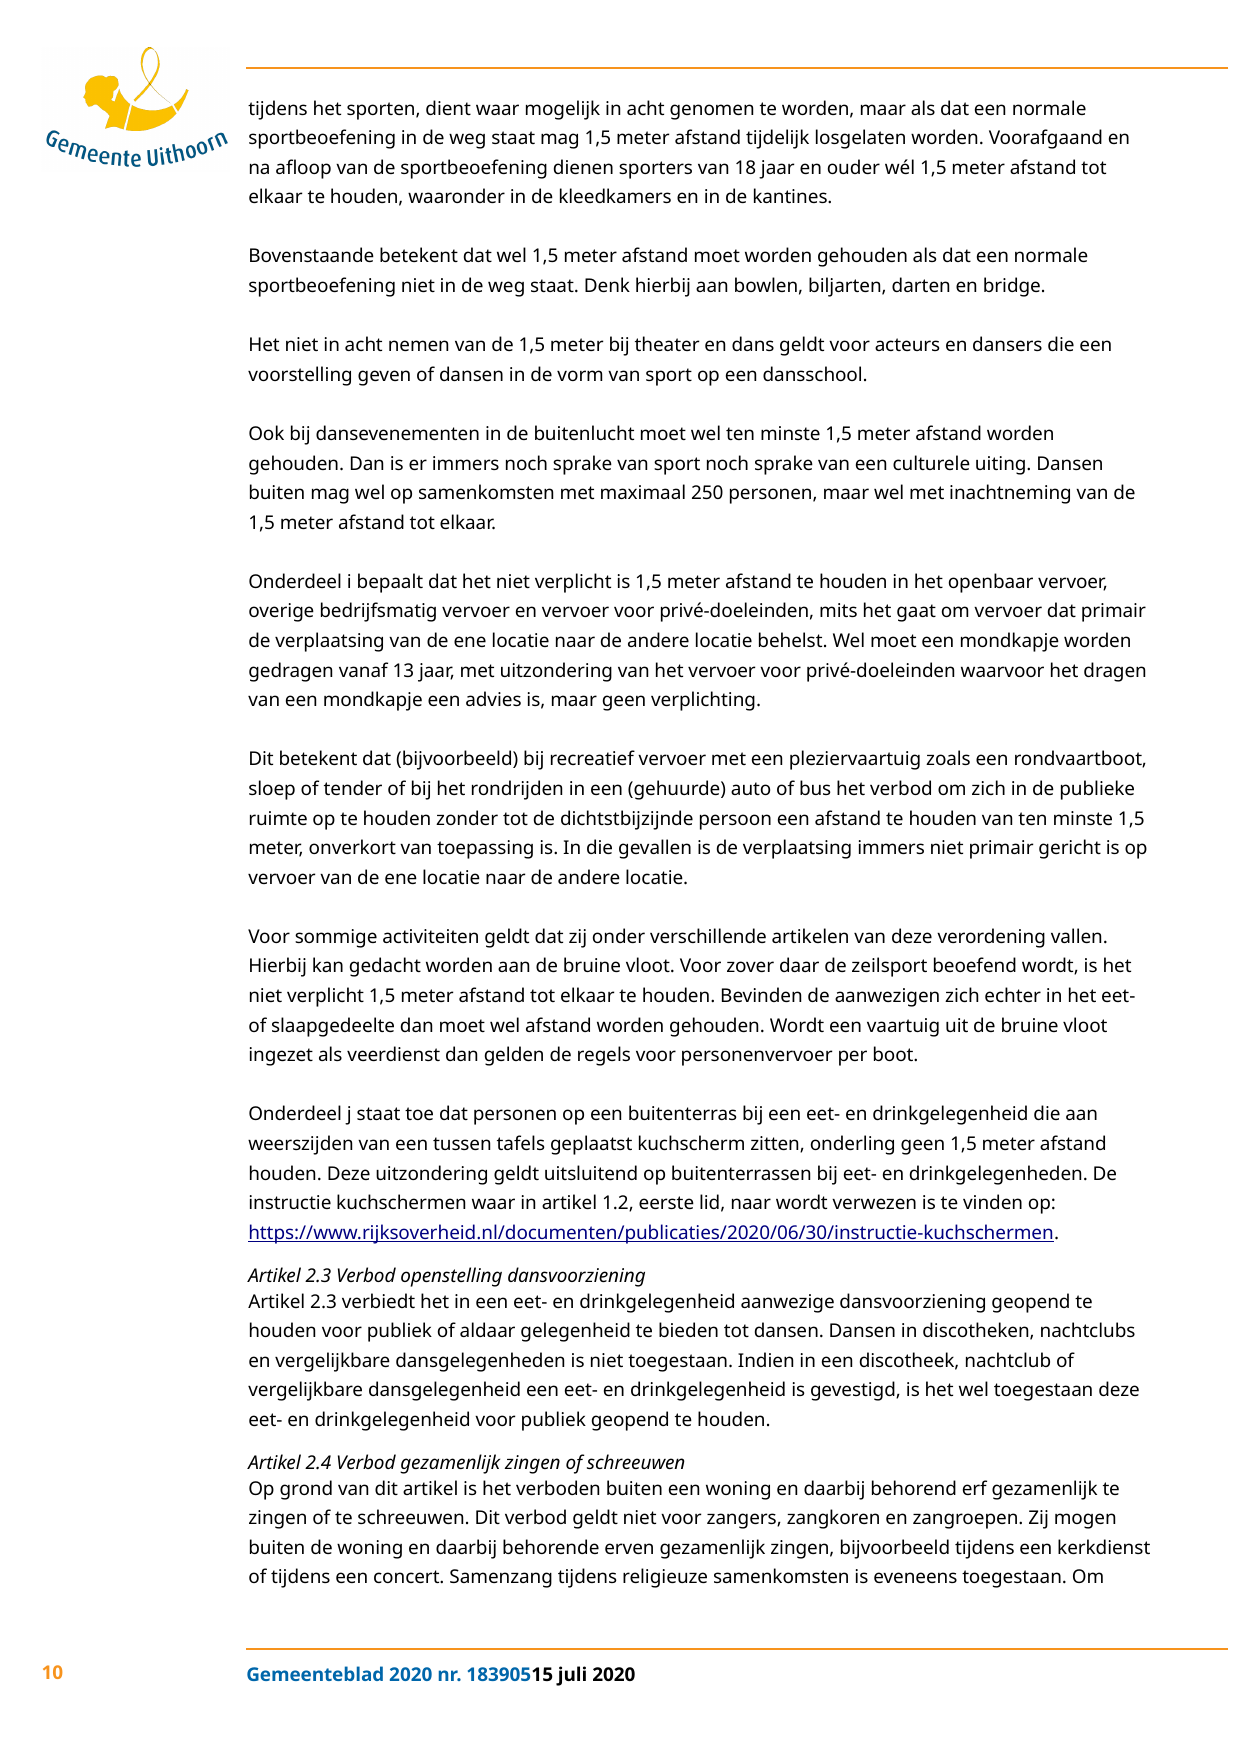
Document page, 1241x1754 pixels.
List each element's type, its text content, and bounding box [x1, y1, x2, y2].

text Dit betekent dat (bijvoorbeeld) bij recreatief vervoer met een pleziervaartuig zoals een rondvaartboot, sloep of tender of bij het rondrijden in een (gehuurde) auto of bus het verbod om zich in de publieke ruimte op te houden zonder tot de dichtstbijzijnde persoon een afstand te houden van ten minste 1,5 meter, onverkort van toepassing is. In die gevallen is de verplaatsing immers niet primair gericht is op vervoer van de ene locatie naar de andere locatie. [248, 746, 1152, 890]
text Op grond van dit artikel is het verboden buiten een woning en daarbij behorend erf gezamenlijk te zingen of te schreeuwen. Dit verbod geldt niet voor zangers, zangkoren en zangroepen. Zij mogen buiten de woning en daarbij behorende erven gezamenlijk zingen, bijvoorbeeld tijdens een kerkdienst of tijdens een concert. Samenzang tijdens religieuze samenkomsten is eveneens toegestaan. Om [248, 1475, 1152, 1589]
text Artikel 2.4 Verbod gezamenlijk zingen of schreeuwen [248, 1449, 1152, 1475]
text Onderdeel i bepaalt dat het niet verplicht is 1,5 meter afstand te houden in het openbaar vervoer, overige bedrijfsmatig vervoer en vervoer voor privé-doeleinden, mits het gaat om vervoer dat primair de verplaatsing van de ene locatie naar de andere locatie behelst. Wel moet een mondkapje worden gedragen vanaf 13 jaar, met uitzondering van het vervoer voor privé-doeleinden waarvoor het dragen van een mondkapje een advies is, maar geen verplichting. [248, 568, 1152, 712]
picture [41, 47, 231, 172]
text Voor sommige activiteiten geldt dat zij onder verschillende artikelen van deze verordening vallen. Hierbij kan gedacht worden aan de bruine vloot. Voor zover daar de zeilsport beoefend wordt, is het niet verplicht 1,5 meter afstand tot elkaar te houden. Bevinden de aanwezigen zich echter in het eet- of slaapgedeelte dan moet wel afstand worden gehouden. Wordt een vaartuig uit de bruine vloot ingezet als veerdienst dan gelden de regels voor personenvervoer per boot. [248, 923, 1152, 1067]
text Het niet in acht nemen van de 1,5 meter bij theater en dans geldt voor acteurs en dansers die een voorstelling geven of dansen in de vorm van sport op een dansschool. [248, 331, 1152, 387]
text Onderdeel j staat toe dat personen op een buitenterras bij een eet- en drinkgelegenheid die aan weerszijden van een tussen tafels geplaatst kuchscherm zitten, onderling geen 1,5 meter afstand houden. Deze uitzondering geldt uitsluitend op buitenterrassen bij eet- en drinkgelegenheden. De instructie kuchschermen waar in artikel 1.2, eerste lid, naar wordt verwezen is te vinden op: https://www.rijksoverheid.nl/documenten/publicaties/2020/06/30/instructie-kuchschermen. [248, 1101, 1152, 1245]
text Ook bij dansevenementen in de buitenlucht moet wel ten minste 1,5 meter afstand worden gehouden. Dan is er immers noch sprake van sport noch sprake van een culturele uiting. Dansen buiten mag wel op samenkomsten met maximaal 250 personen, maar wel met inachtneming van de 1,5 meter afstand tot elkaar. [248, 420, 1152, 535]
text Artikel 2.3 verbiedt het in een eet- en drinkgelegenheid aanwezige dansvoorziening geopend te houden voor publiek of aldaar gelegenheid te bieden tot dansen. Dansen in discotheken, nachtclubs en vergelijkbare dansgelegenheden is niet toegestaan. Indien in een discotheek, nachtclub of vergelijkbare dansgelegenheid een eet- en drinkgelegenheid is gevestigd, is het wel toegestaan deze eet- en drinkgelegenheid voor publiek geopend te houden. [248, 1288, 1152, 1432]
text tijdens het sporten, dient waar mogelijk in acht genomen te worden, maar als dat een normale sportbeoefening in de weg staat mag 1,5 meter afstand tijdelijk losgelaten worden. Voorafgaand en na afloop van de sportbeoefening dienen sporters van 18 jaar en ouder wél 1,5 meter afstand tot elkaar te houden, waaronder in de kleedkamers en in de kantines. [248, 95, 1152, 209]
text Artikel 2.3 Verbod openstelling dansvoorziening [248, 1262, 1152, 1288]
text Bovenstaande betekent dat wel 1,5 meter afstand moet worden gehouden als dat een normale sportbeoefening niet in de weg staat. Denk hierbij aan bowlen, biljarten, darten en bridge. [248, 243, 1152, 298]
